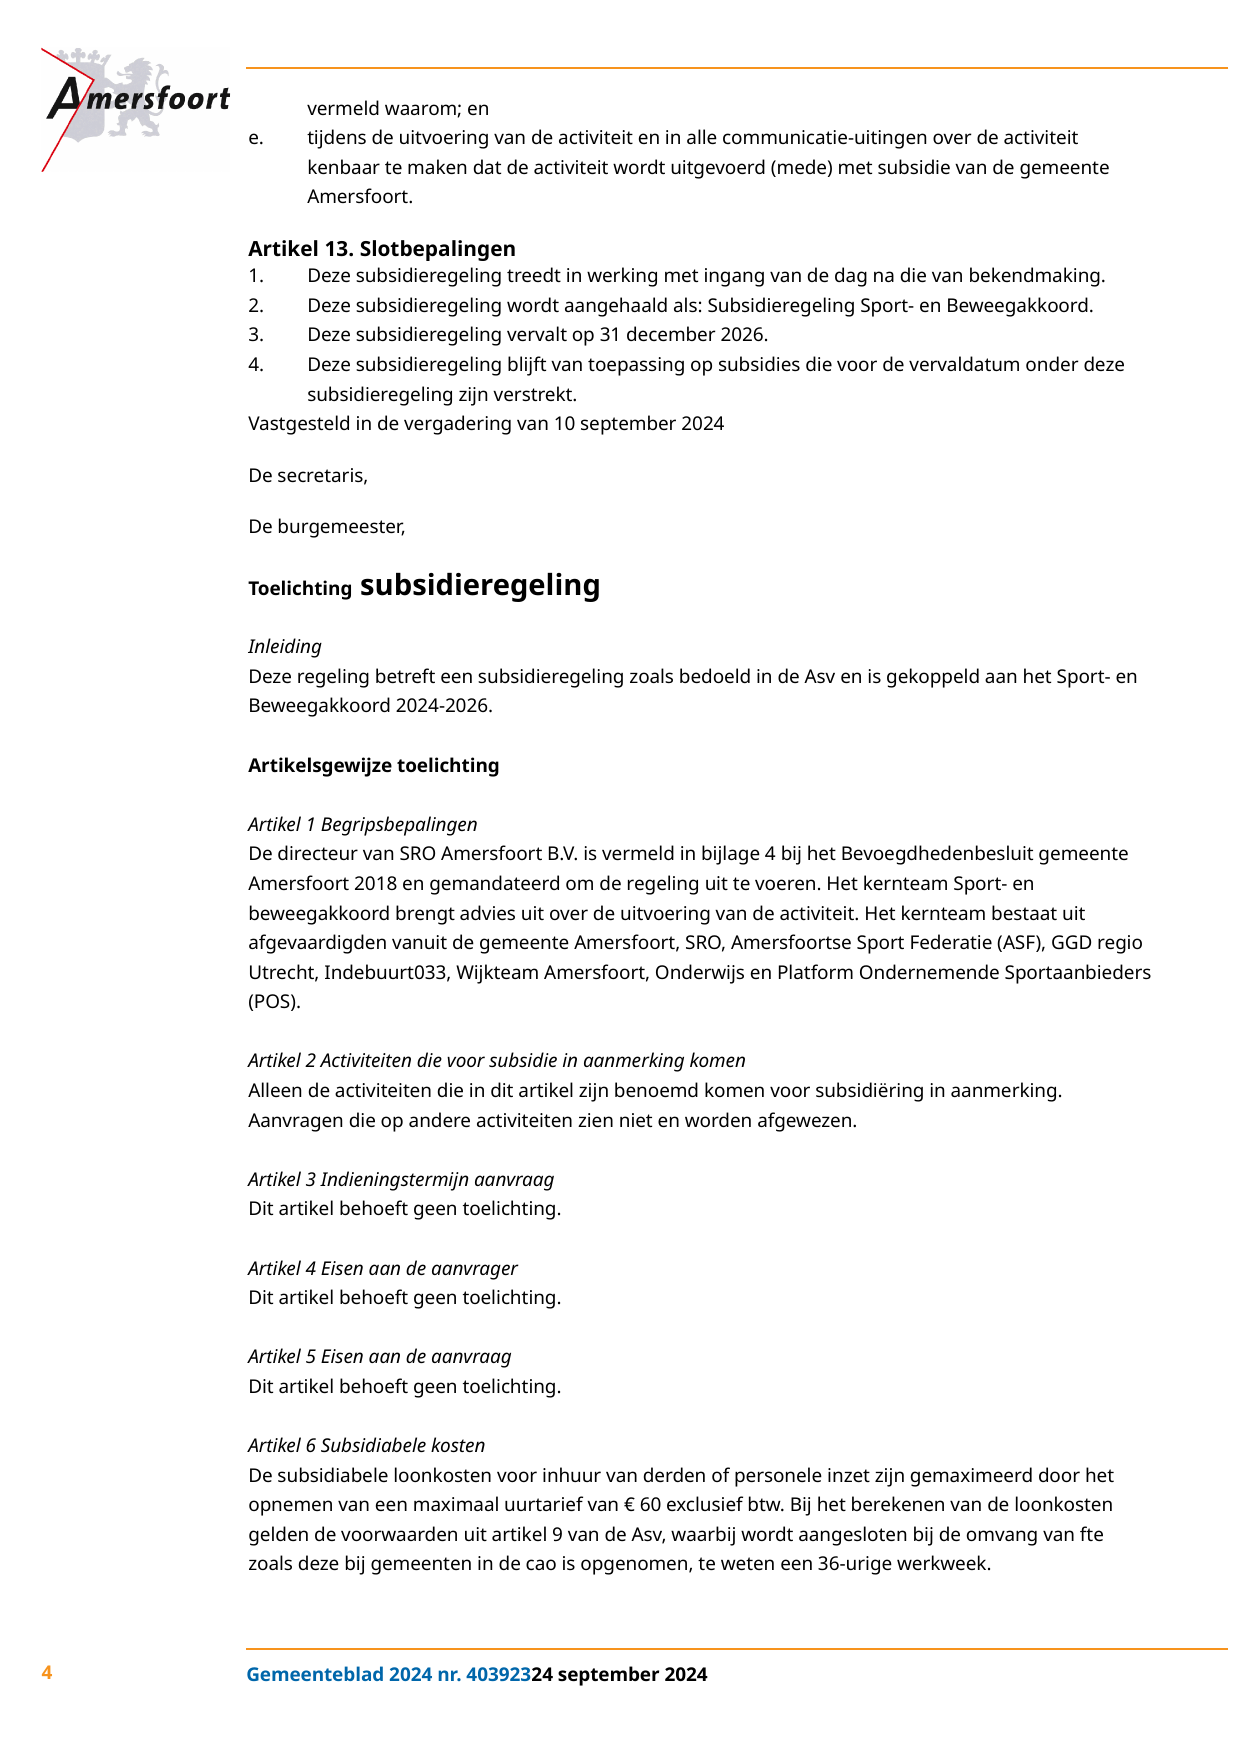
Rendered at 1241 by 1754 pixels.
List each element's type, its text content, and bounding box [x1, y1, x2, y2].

text Alleen de activiteiten die in dit artikel zijn benoemd komen voor subsidiëring in aanmerking. Aanvragen die op andere activiteiten zien niet en worden afgewezen. [248, 1077, 1152, 1133]
text Artikel 5 Eisen aan de aanvraag [248, 1343, 1152, 1369]
text Dit artikel behoeft geen toelichting. [248, 1373, 1152, 1399]
picture [41, 47, 231, 172]
text Dit artikel behoeft geen toelichting. [248, 1196, 1152, 1221]
text Deze regeling betreft een subsidieregeling zoals bedoeld in de Asv en is gekoppeld aan het Sport- en Beweegakkoord 2024-2026. [248, 663, 1152, 718]
text Dit artikel behoeft geen toelichting. [248, 1284, 1152, 1310]
list Deze subsidieregeling wordt aangehaald als: Subsidieregeling Sport- en Beweegakkoord. [248, 292, 1152, 318]
text De burgemeester, [248, 513, 1152, 539]
text Vastgesteld in de vergadering van 10 september 2024 [248, 410, 1152, 436]
list Deze subsidieregeling treedt in werking met ingang van de dag na die van bekendmaking. [248, 262, 1152, 288]
text Artikel 2 Activiteiten die voor subsidie in aanmerking komen [248, 1048, 1152, 1073]
text Artikel 1 Begripsbepalingen [248, 811, 1152, 837]
text De directeur van SRO Amersfoort B.V. is vermeld in bijlage 4 bij het Bevoegdhedenbesluit gemeente Amersfoort 2018 en gemandateerd om de regeling uit te voeren. Het kernteam Sport- en beweegakkoord brengt advies uit over de uitvoering van de activiteit. Het kernteam bestaat uit afgevaardigden vanuit de gemeente Amersfoort, SRO, Amersfoortse Sport Federatie (ASF), GGD regio Utrecht, Indebuurt033, Wijkteam Amersfoort, Onderwijs en Platform Ondernemende Sportaanbieders (POS). [248, 841, 1152, 1014]
text Artikel 3 Indieningstermijn aanvraag [248, 1166, 1152, 1192]
list Deze subsidieregeling blijft van toepassing op subsidies die voor de vervaldatum onder deze subsidieregeling zijn verstrekt. [248, 351, 1152, 406]
text Inleiding [248, 633, 1152, 659]
list tijdens de uitvoering van de activiteit en in alle communicatie-uitingen over de activiteit kenbaar te maken dat de activiteit wordt uitgevoerd (mede) met subsidie van de gemeente Amersfoort. [248, 124, 1152, 209]
text Artikel 6 Subsidiabele kosten [248, 1432, 1152, 1458]
text Artikel 13. Slotbepalingen [248, 234, 1152, 262]
text Artikel 4 Eisen aan de aanvrager [248, 1255, 1152, 1281]
text Artikelsgewijze toelichting [248, 752, 1152, 778]
text Toelichting subsidieregeling [248, 565, 1152, 604]
text De subsidiabele loonkosten voor inhuur van derden of personele inzet zijn gemaximeerd door het opnemen van een maximaal uurtarief van € 60 exclusief btw. Bij het berekenen van de loonkosten gelden de voorwaarden uit artikel 9 van de Asv, waarbij wordt aangesloten bij de omvang van fte zoals deze bij gemeenten in de cao is opgenomen, te weten een 36-urige werkweek. [248, 1462, 1152, 1576]
text De secretaris, [248, 462, 1152, 487]
list Deze subsidieregeling vervalt op 31 december 2026. [248, 322, 1152, 347]
list vermeld waarom; en [248, 95, 1152, 121]
